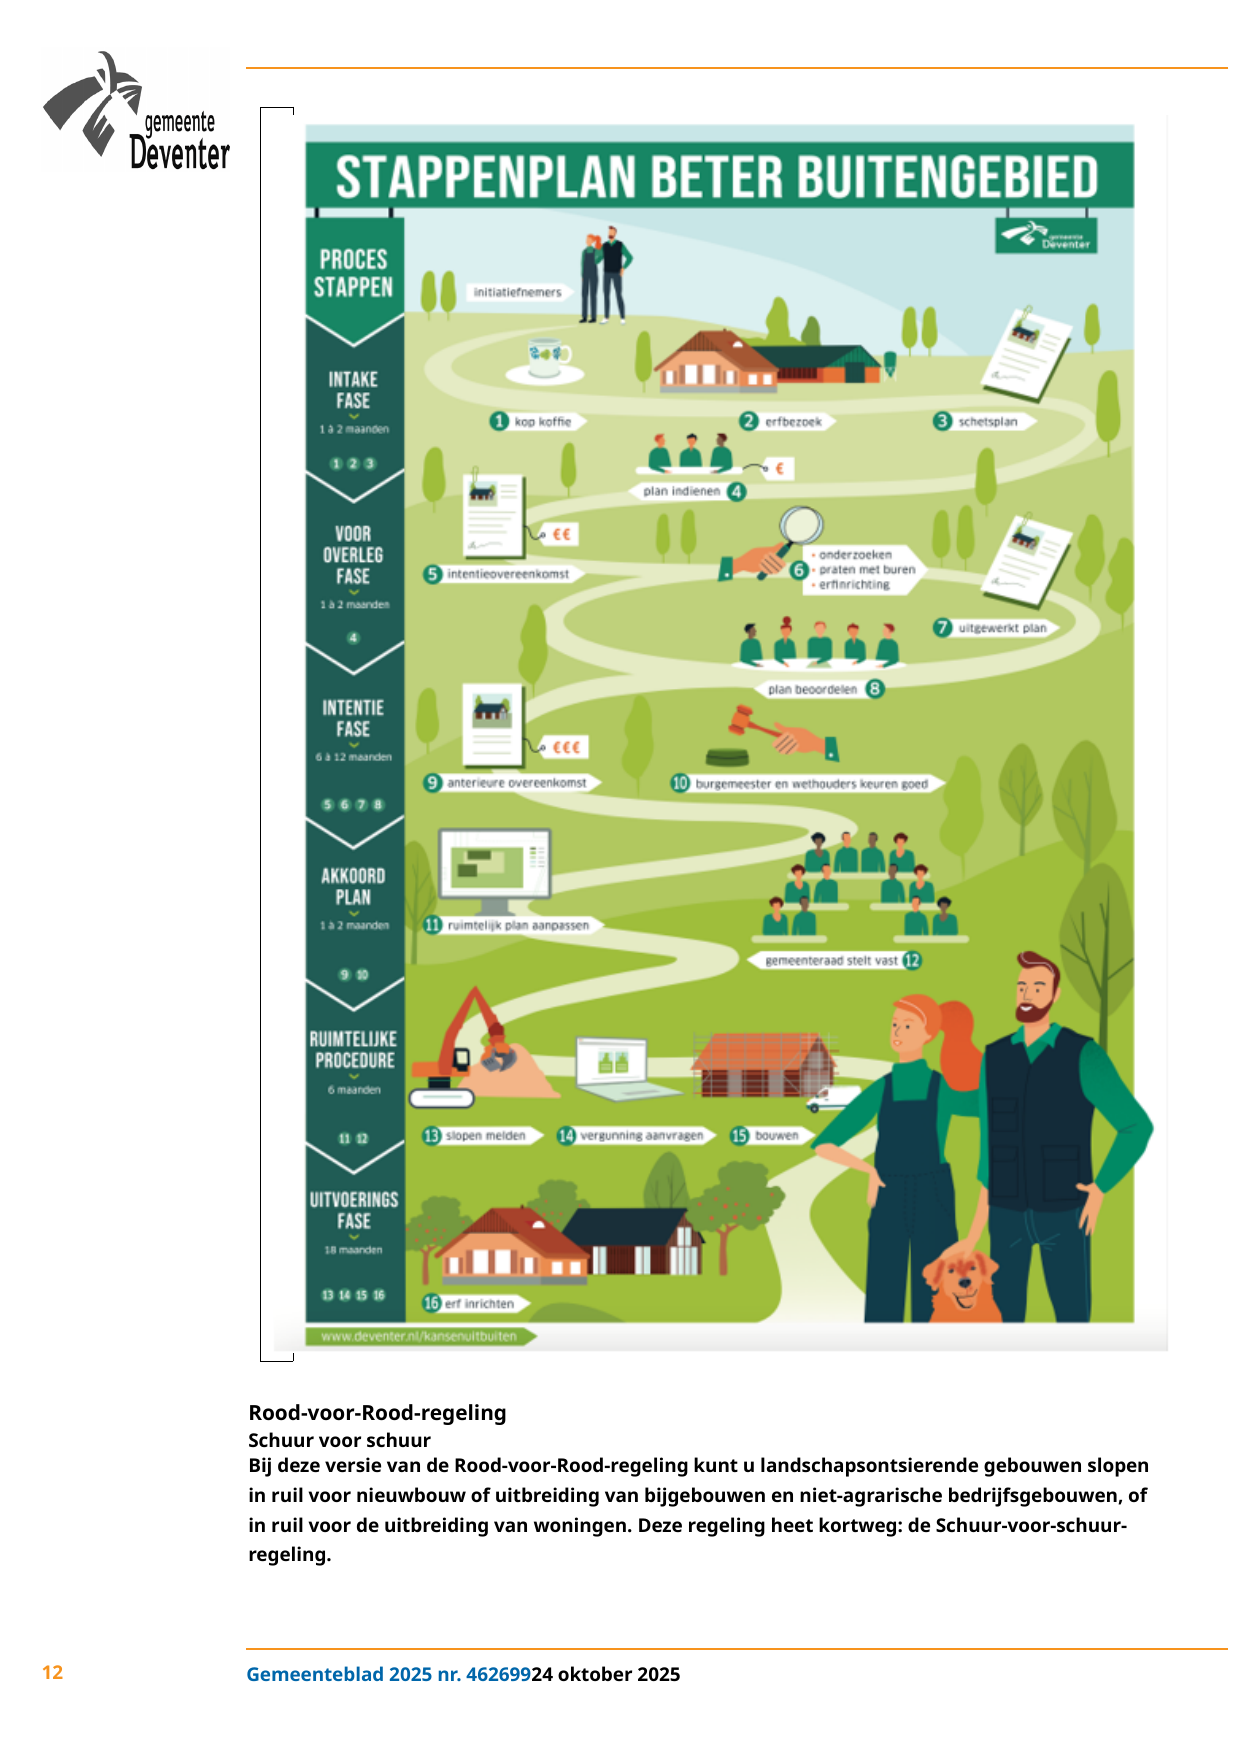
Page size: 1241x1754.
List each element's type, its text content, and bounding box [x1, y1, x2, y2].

text Schuur voor schuur [248, 1427, 1152, 1453]
text Bij deze versie van de Rood-voor-Rood-regeling kunt u landschapsontsierende gebouwen slopen in ruil voor nieuwbouw of uitbreiding van bijgebouwen en niet-agrarische bedrijfsgebouwen, of in ruil voor de uitbreiding van woningen. Deze regeling heet kortweg: de Schuur-voor-schuur-regeling. [248, 1453, 1152, 1567]
picture [268, 115, 1173, 1353]
picture [41, 47, 231, 172]
text Rood-voor-Rood-regeling [248, 1398, 1152, 1427]
